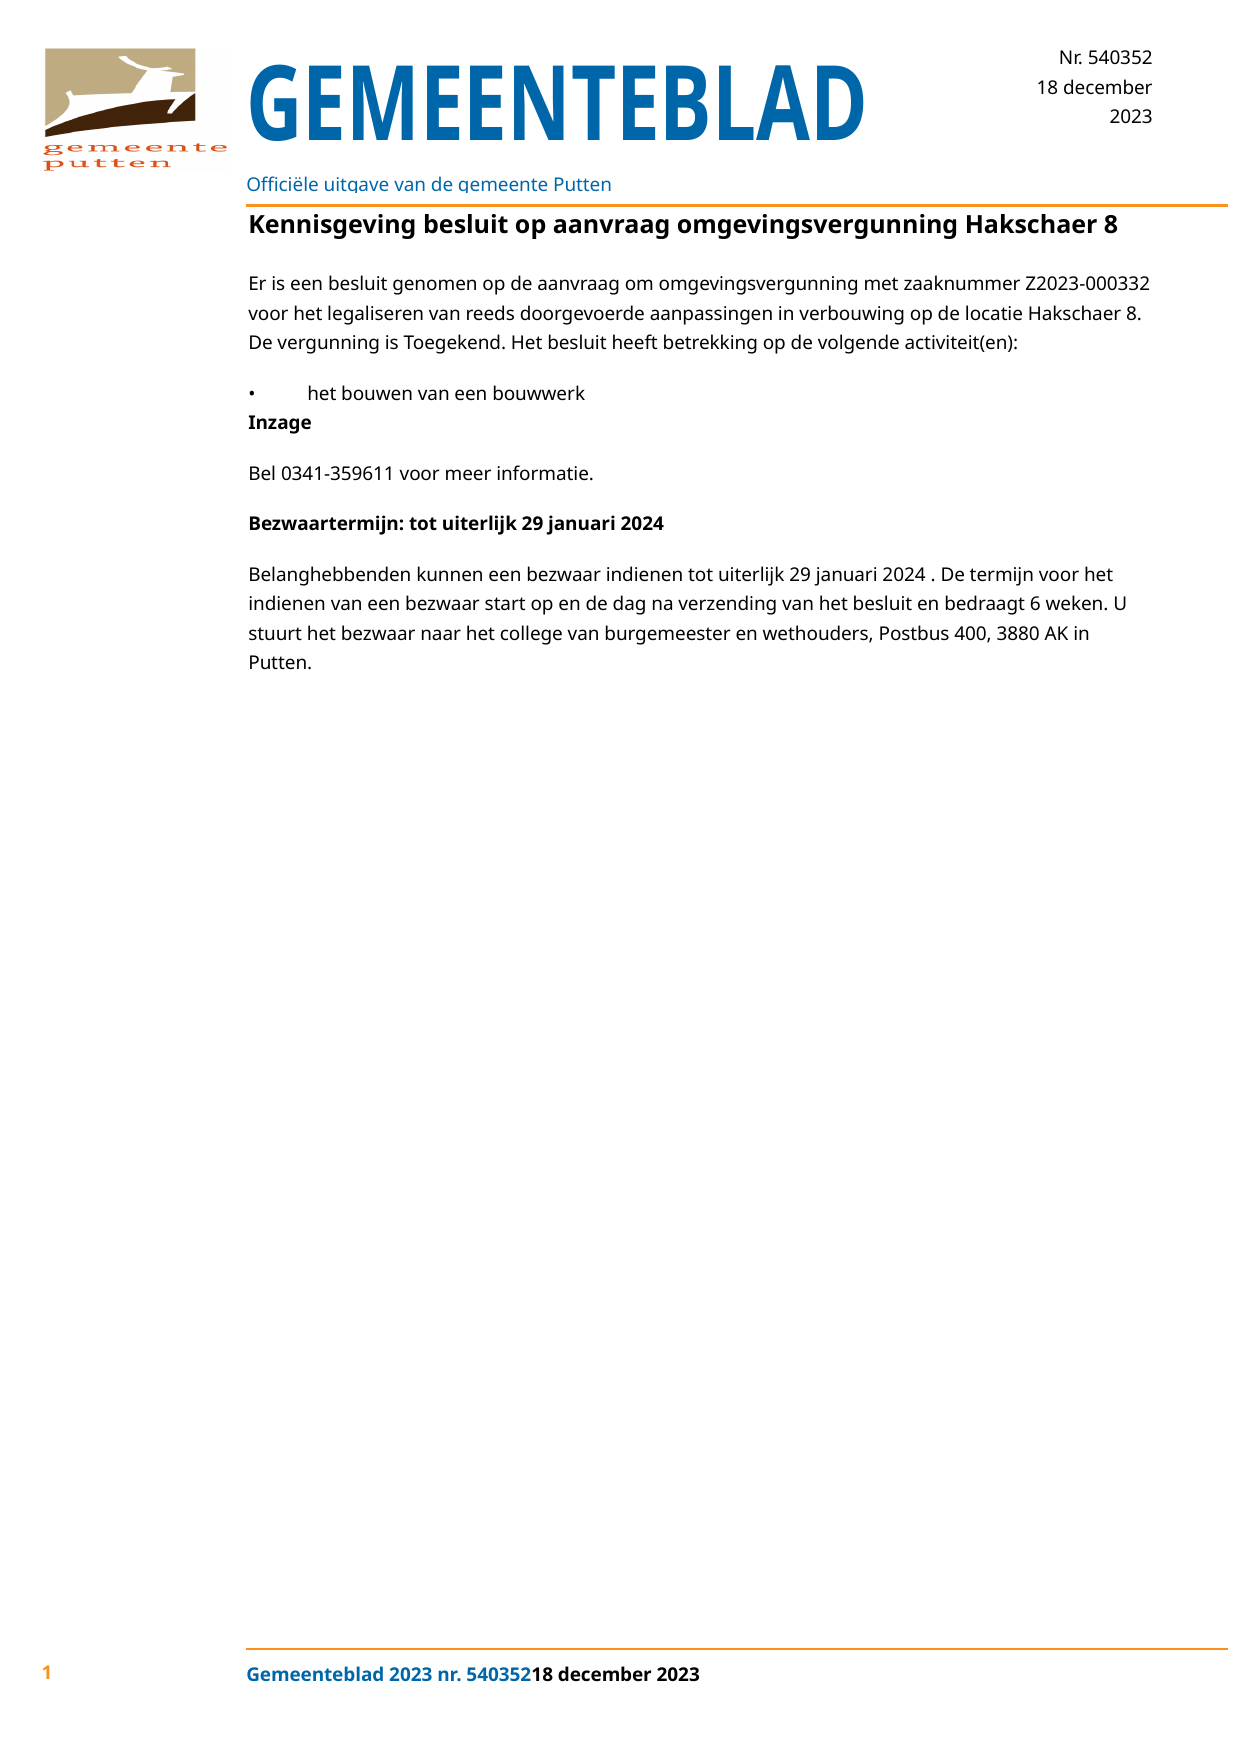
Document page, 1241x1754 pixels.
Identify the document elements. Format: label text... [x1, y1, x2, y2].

picture [41, 47, 231, 172]
list het bouwen van een bouwwerk [248, 380, 1152, 406]
text Er is een besluit genomen op de aanvraag om omgevingsvergunning met zaaknummer Z2023-000332 voor het legaliseren van reeds doorgevoerde aanpassingen in verbouwing op de locatie Hakschaer 8. De vergunning is Toegekend. Het besluit heeft betrekking op de volgende activiteit(en): [248, 270, 1152, 355]
text Inzage [248, 409, 1152, 435]
text Bel 0341-359611 voor meer informatie. [248, 460, 1152, 486]
text Belanghebbenden kunnen een bezwaar indienen tot uiterlijk 29 januari 2024 . De termijn voor het indienen van een bezwaar start op en de dag na verzending van het besluit en bedraagt 6 weken. U stuurt het bezwaar naar het college van burgemeester en wethouders, Postbus 400, 3880 AK in Putten. [248, 561, 1152, 675]
text Bezwaartermijn: tot uiterlijk 29 januari 2024 [248, 510, 1152, 536]
text Kennisgeving besluit op aanvraag omgevingsvergunning Hakschaer 8 [248, 207, 1152, 241]
